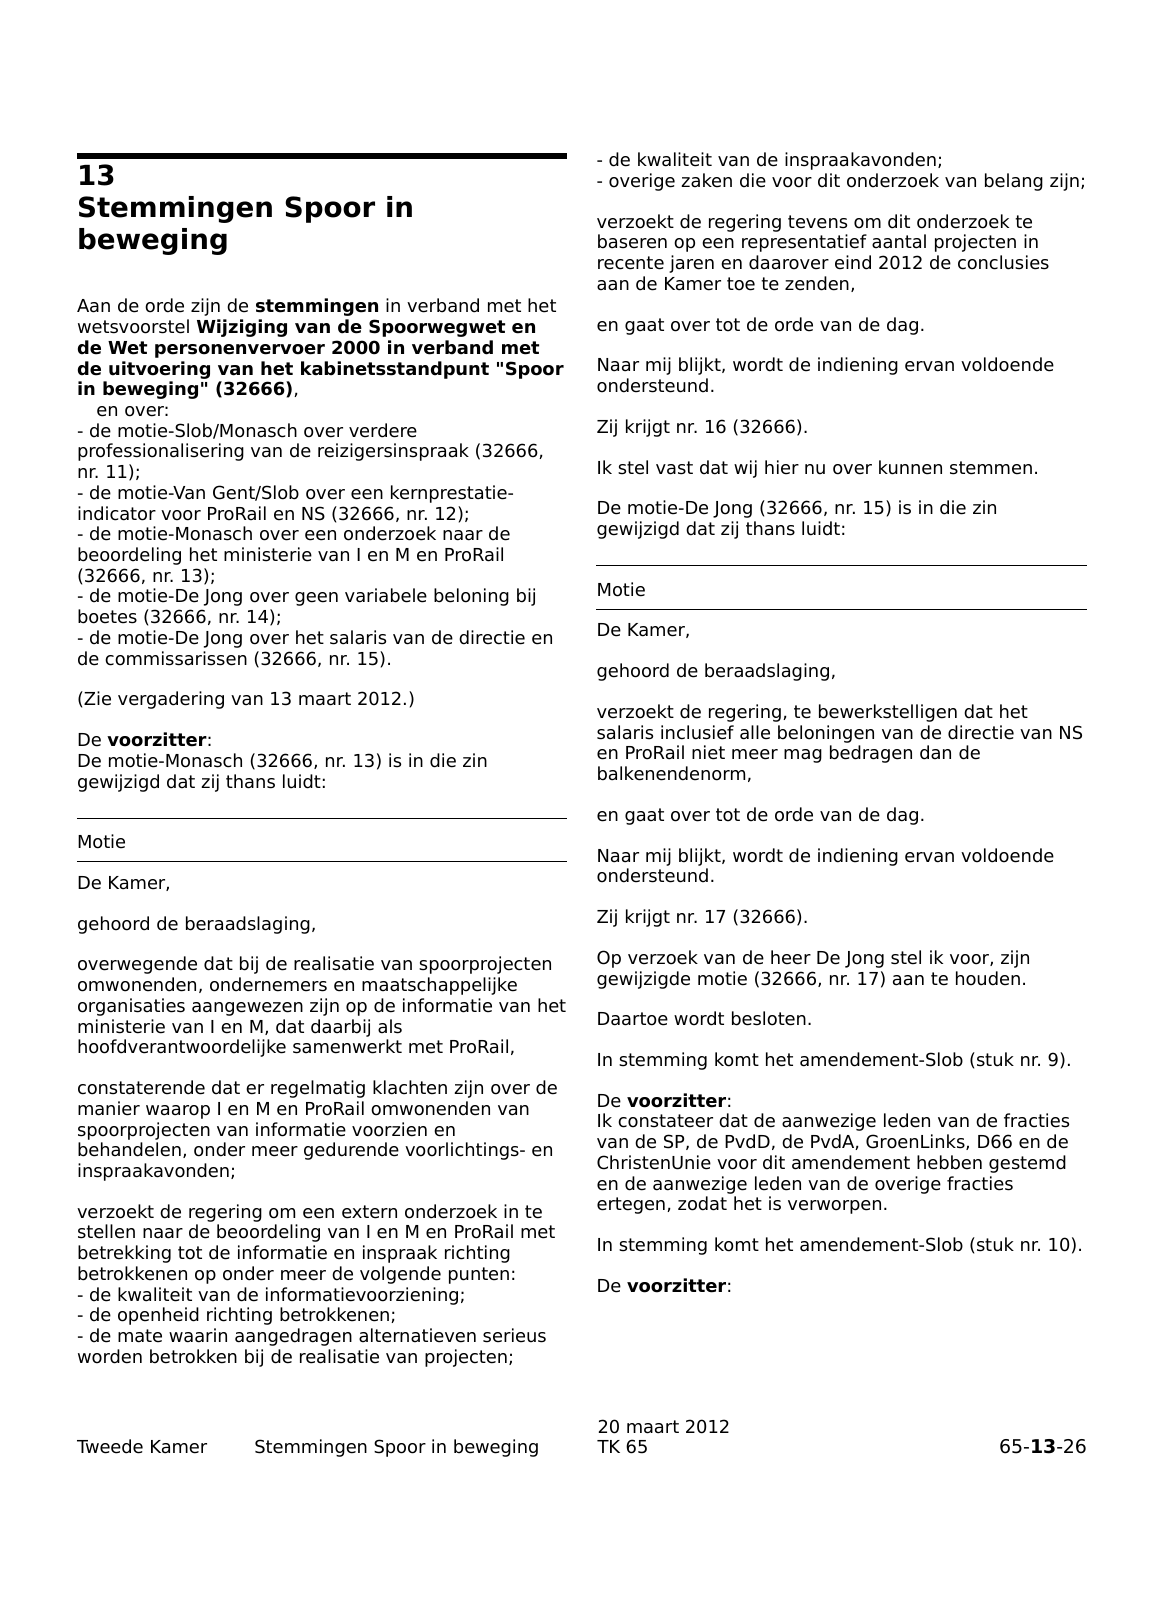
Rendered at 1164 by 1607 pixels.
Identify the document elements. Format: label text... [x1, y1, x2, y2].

text verzoekt de regering om een extern onderzoek in te stellen naar de beoordeling van I en M en ProRail met betrekking tot de informatie en inspraak richting betrokkenen op onder meer de volgende punten: [77, 1202, 567, 1284]
text Motie [596, 579, 1087, 600]
text De voorzitter: [596, 1091, 1087, 1111]
text overwegende dat bij de realisatie van spoorprojecten omwonenden, ondernemers en maatschappelijke organisaties aangewezen zijn op de informatie van het ministerie van I en M, dat daarbij als hoofdverantwoordelijke samenwerkt met ProRail, [77, 954, 567, 1058]
text - de openheid richting betrokkenen; [77, 1305, 567, 1326]
title 13 Stemmingen Spoor in beweging [77, 159, 567, 256]
text verzoekt de regering tevens om dit onderzoek te baseren op een representatief aantal projecten in recente jaren en daarover eind 2012 de conclusies aan de Kamer toe te zenden, [596, 212, 1087, 294]
text - de motie-Slob/Monasch over verdere professionalisering van de reizigersinspraak (32666, nr. 11); [77, 421, 567, 483]
text - overige zaken die voor dit onderzoek van belang zijn; [596, 171, 1087, 192]
text gehoord de beraadslaging, [77, 913, 567, 934]
text Op verzoek van de heer De Jong stel ik voor, zijn gewijzigde motie (32666, nr. 17) aan te houden. [596, 948, 1087, 989]
text Ik constateer dat de aanwezige leden van de fracties van de SP, de PvdD, de PvdA, GroenLinks, D66 en de ChristenUnie voor dit amendement hebben gestemd en de aanwezige leden van de overige fracties ertegen, zodat het is verworpen. [596, 1111, 1087, 1215]
text De Kamer, [596, 620, 1087, 641]
text De motie-Monasch (32666, nr. 13) is in die zin gewijzigd dat zij thans luidt: [77, 751, 567, 792]
text Naar mij blijkt, wordt de indiening ervan voldoende ondersteund. [596, 355, 1087, 397]
text en over: [77, 400, 567, 421]
text De motie-De Jong (32666, nr. 15) is in die zin gewijzigd dat zij thans luidt: [596, 498, 1087, 540]
text gehoord de beraadslaging, [596, 661, 1087, 682]
text Daartoe wordt besloten. [596, 1009, 1087, 1030]
text - de motie-De Jong over geen variabele beloning bij boetes (32666, nr. 14); [77, 586, 567, 628]
text De voorzitter: [77, 730, 567, 751]
text en gaat over tot de orde van de dag. [596, 314, 1087, 335]
text Ik stel vast dat wij hier nu over kunnen stemmen. [596, 457, 1087, 478]
text Naar mij blijkt, wordt de indiening ervan voldoende ondersteund. [596, 845, 1087, 887]
text Zij krijgt nr. 17 (32666). [596, 907, 1087, 928]
text constaterende dat er regelmatig klachten zijn over de manier waarop I en M en ProRail omwonenden van spoorprojecten van informatie voorzien en behandelen, onder meer gedurende voorlichtings- en inspraakavonden; [77, 1078, 567, 1182]
text Zij krijgt nr. 16 (32666). [596, 417, 1087, 437]
text De voorzitter: [596, 1276, 1087, 1296]
text Motie [77, 832, 567, 853]
text - de motie-Van Gent/Slob over een kernprestatie-indicator voor ProRail en NS (32666, nr. 12); [77, 483, 567, 524]
text De Kamer, [77, 873, 567, 893]
text - de mate waarin aangedragen alternatieven serieus worden betrokken bij de realisatie van projecten; [77, 1326, 567, 1367]
text - de motie-De Jong over het salaris van de directie en de commissarissen (32666, nr. 15). [77, 628, 567, 669]
text (Zie vergadering van 13 maart 2012.) [77, 689, 567, 710]
text - de motie-Monasch over een onderzoek naar de beoordeling het ministerie van I en M en ProRail (32666, nr. 13); [77, 524, 567, 586]
text - de kwaliteit van de inspraakavonden; [596, 150, 1087, 171]
text Aan de orde zijn de stemmingen in verband met het wetsvoorstel Wijziging van de Spoorwegwet en de Wet personenvervoer 2000 in verband met de uitvoering van het kabinetsstandpunt "Spoor in beweging" (32666), [77, 296, 567, 400]
text en gaat over tot de orde van de dag. [596, 805, 1087, 825]
text In stemming komt het amendement-Slob (stuk nr. 10). [596, 1235, 1087, 1256]
text verzoekt de regering, te bewerkstelligen dat het salaris inclusief alle beloningen van de directie van NS en ProRail niet meer mag bedragen dan de balkenendenorm, [596, 702, 1087, 785]
text - de kwaliteit van de informatievoorziening; [77, 1284, 567, 1305]
text In stemming komt het amendement-Slob (stuk nr. 9). [596, 1050, 1087, 1071]
